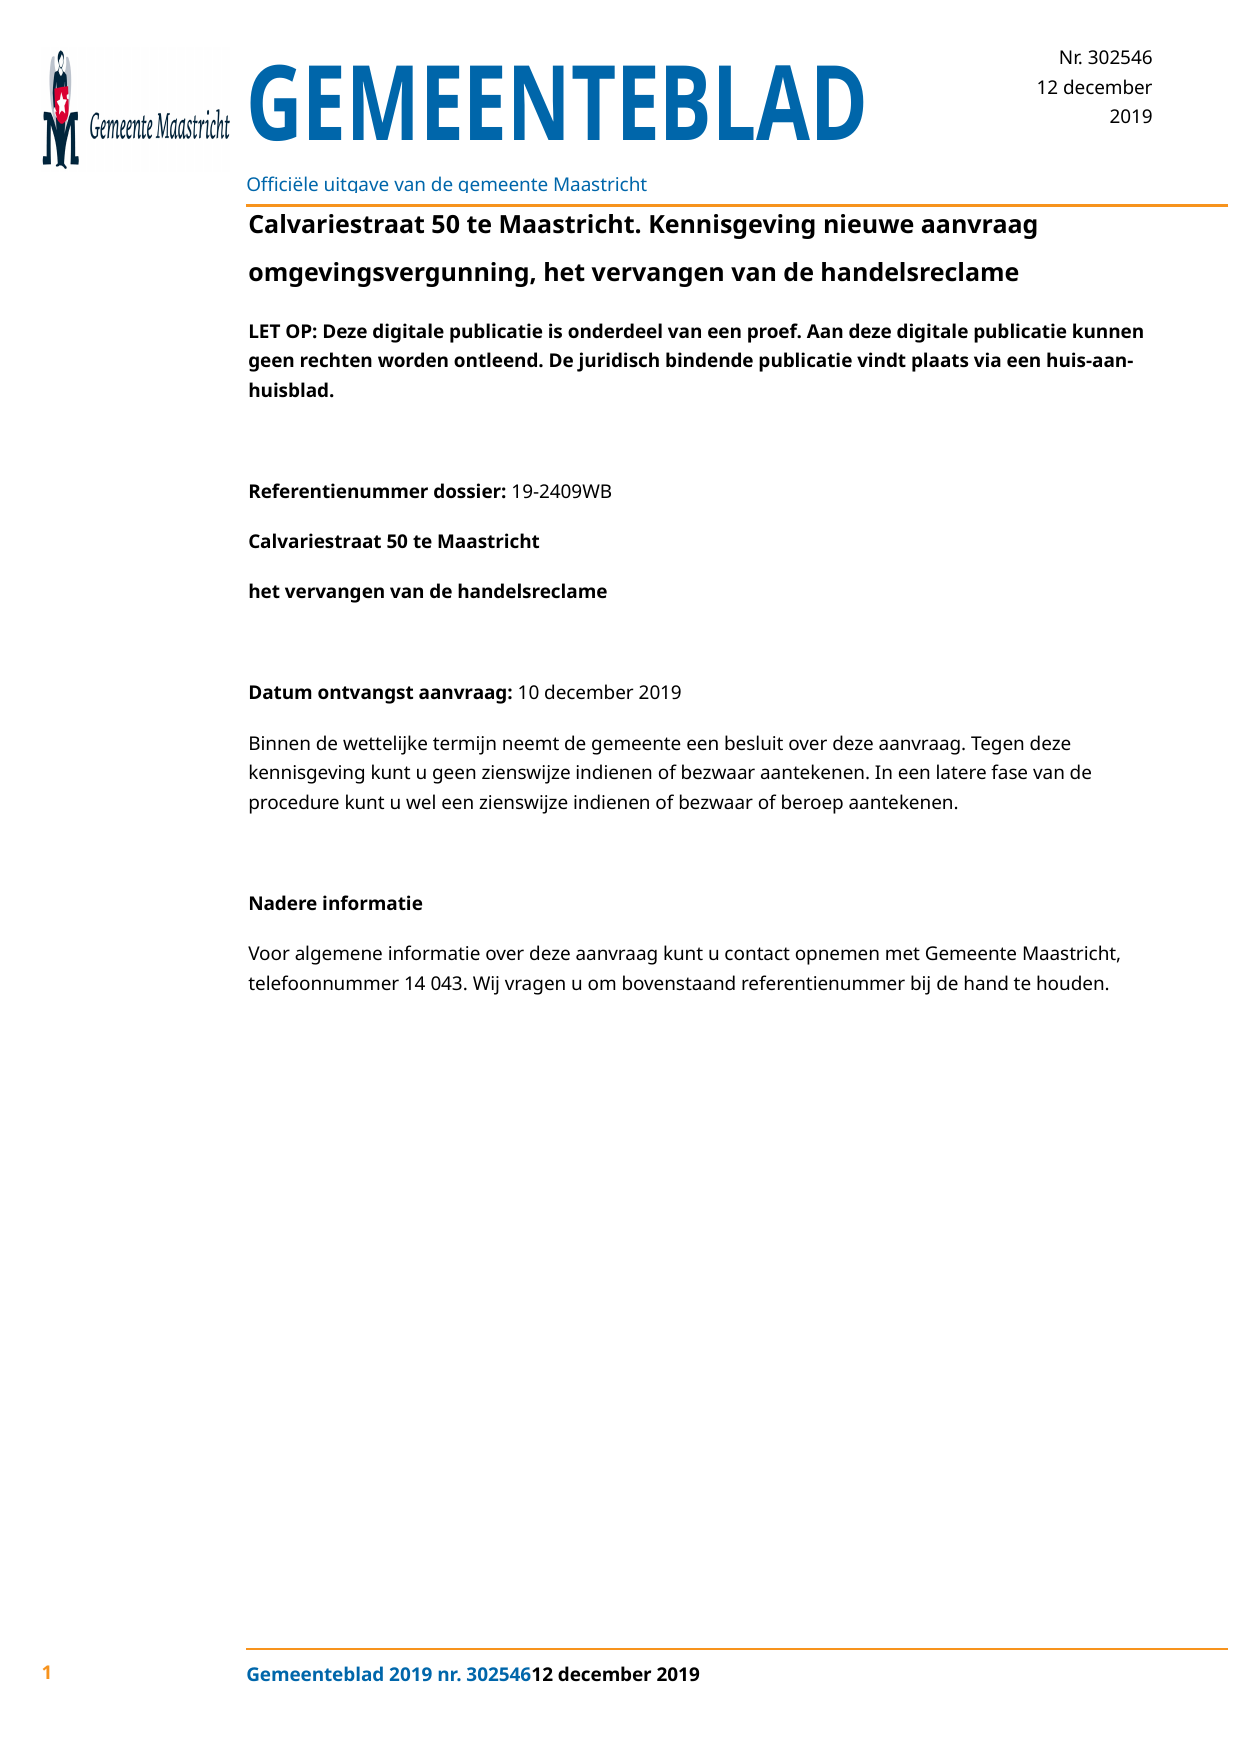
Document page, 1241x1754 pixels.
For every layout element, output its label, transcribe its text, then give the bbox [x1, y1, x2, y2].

text Nadere informatie [248, 890, 1152, 916]
text het vervangen van de handelsreclame [248, 579, 1152, 604]
picture [41, 47, 231, 172]
text Datum ontvangst aanvraag: 10 december 2019 [248, 679, 1152, 705]
text Referentienummer dossier: 19-2409WB [248, 478, 1152, 504]
text Binnen de wettelijke termijn neemt de gemeente een besluit over deze aanvraag. Tegen deze kennisgeving kunt u geen zienswijze indienen of bezwaar aantekenen. In een latere fase van de procedure kunt u wel een zienswijze indienen of bezwaar of beroep aantekenen. [248, 730, 1152, 815]
text Voor algemene informatie over deze aanvraag kunt u contact opnemen met Gemeente Maastricht, telefoonnummer 14 043. Wij vragen u om bovenstaand referentienummer bij de hand te houden. [248, 940, 1152, 996]
text Calvariestraat 50 te Maastricht. Kennisgeving nieuwe aanvraag omgevingsvergunning, het vervangen van de handelsreclame [248, 207, 1152, 288]
text LET OP: Deze digitale publicatie is onderdeel van een proef. Aan deze digitale publicatie kunnen geen rechten worden ontleend. De juridisch bindende publicatie vindt plaats via een huis-aan-huisblad. [248, 318, 1152, 403]
text Calvariestraat 50 te Maastricht [248, 528, 1152, 554]
